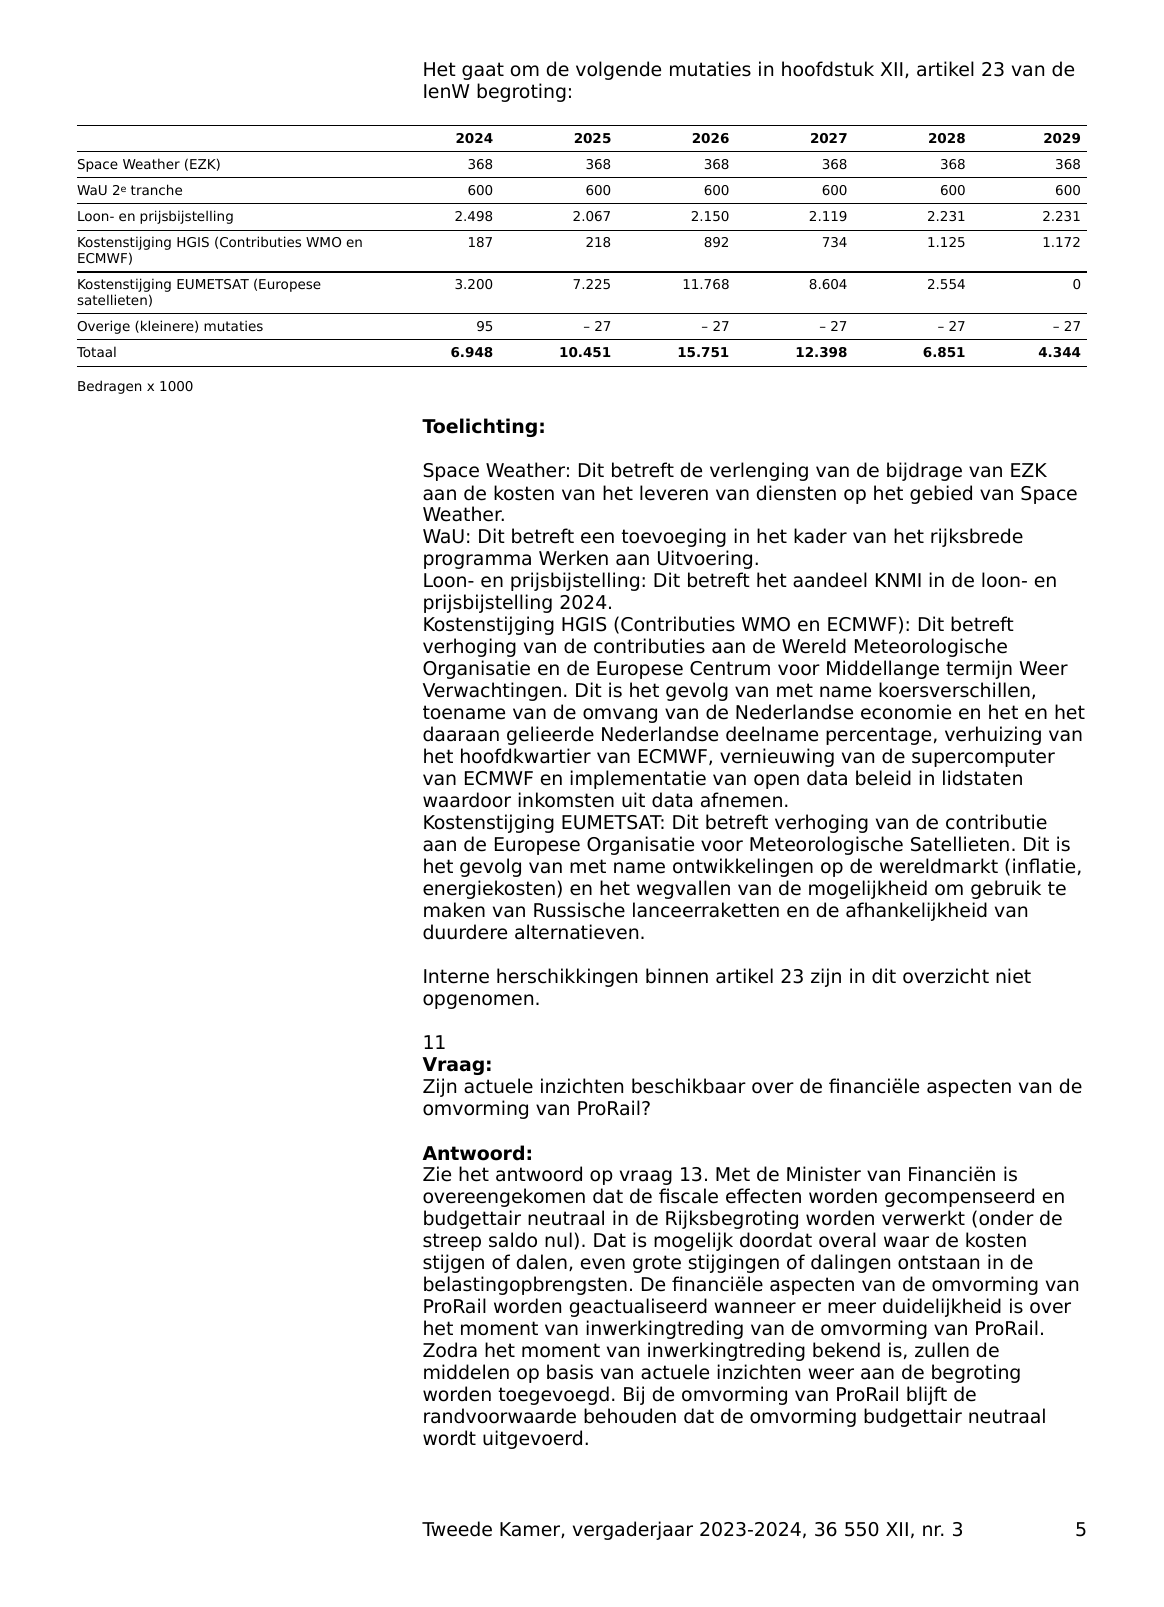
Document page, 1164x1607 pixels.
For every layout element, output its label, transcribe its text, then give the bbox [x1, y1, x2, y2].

table_cell 600 [853, 178, 971, 203]
text Zie het antwoord op vraag 13. Met de Minister van Financiën is overeengekomen dat de fiscale effecten worden gecompenseerd en budgettair neutraal in de Rijksbegroting worden verwerkt (onder de streep saldo nul). Dat is mogelijk doordat overal waar de kosten stijgen of dalen, even grote stijgingen of dalingen ontstaan in de belastingopbrengsten. De financiële aspecten van de omvorming van ProRail worden geactualiseerd wanneer er meer duidelijkheid is over het moment van inwerkingtreding van de omvorming van ProRail. Zodra het moment van inwerkingtreding bekend is, zullen de middelen op basis van actuele inzichten weer aan de begroting worden toegevoegd. Bij de omvorming van ProRail blijft de randvoorwaarde behouden dat de omvorming budgettair neutraal wordt uitgevoerd. [422, 1164, 1087, 1450]
table_cell 11.768 [617, 273, 735, 313]
table_cell 2.498 [381, 204, 499, 229]
table_cell 368 [735, 152, 853, 177]
table_header 2028 [853, 126, 971, 151]
text Vraag: [422, 1054, 1087, 1076]
table_cell 6.948 [381, 340, 499, 366]
table_cell 3.200 [381, 273, 499, 313]
table_header 2024 [381, 126, 499, 151]
table_cell 368 [381, 152, 499, 177]
table_cell 600 [971, 178, 1087, 203]
table_cell 15.751 [617, 340, 735, 366]
table_cell 1.172 [971, 231, 1087, 271]
table_cell 2.067 [499, 204, 617, 229]
table_cell 187 [381, 231, 499, 271]
table_cell 892 [617, 231, 735, 271]
text Interne herschikkingen binnen artikel 23 zijn in dit overzicht niet opgenomen. [422, 966, 1087, 1010]
subtitle Toelichting: [422, 416, 1087, 438]
table_header [77, 126, 381, 151]
table_header 2027 [735, 126, 853, 151]
table_cell 600 [499, 178, 617, 203]
table_cell Kostenstijging EUMETSAT (Europese satellieten) [77, 273, 381, 313]
table_cell – 27 [735, 314, 853, 339]
table_cell 8.604 [735, 273, 853, 313]
table_cell 368 [971, 152, 1087, 177]
text Antwoord: [422, 1142, 1087, 1164]
table_cell 0 [971, 273, 1087, 313]
table_cell 2.119 [735, 204, 853, 229]
table_cell 2.150 [617, 204, 735, 229]
text Kostenstijging EUMETSAT: Dit betreft verhoging van de contributie aan de Europese Organisatie voor Meteorologische Satellieten. Dit is het gevolg van met name ontwikkelingen op de wereldmarkt (inflatie, energiekosten) en het wegvallen van de mogelijkheid om gebruik te maken van Russische lanceerraketten en de afhankelijkheid van duurdere alternatieven. [422, 812, 1087, 944]
table_cell 95 [381, 314, 499, 339]
table_cell 600 [617, 178, 735, 203]
table_header 2026 [617, 126, 735, 151]
table_header 2025 [499, 126, 617, 151]
table_cell 6.851 [853, 340, 971, 366]
table_cell 7.225 [499, 273, 617, 313]
table_cell – 27 [617, 314, 735, 339]
table_cell 734 [735, 231, 853, 271]
text Space Weather: Dit betreft de verlenging van de bijdrage van EZK aan de kosten van het leveren van diensten op het gebied van Space Weather. [422, 460, 1087, 526]
table_header 2029 [971, 126, 1087, 151]
table_cell 600 [381, 178, 499, 203]
table_cell Kostenstijging HGIS (Contributies WMO en ECMWF) [77, 231, 381, 271]
table_cell Loon- en prijsbijstelling [77, 204, 381, 229]
text Loon- en prijsbijstelling: Dit betreft het aandeel KNMI in de loon- en prijsbijstelling 2024. [422, 570, 1087, 614]
table_cell 2.231 [971, 204, 1087, 229]
table_cell – 27 [853, 314, 971, 339]
table_cell 218 [499, 231, 617, 271]
text Zijn actuele inzichten beschikbaar over de financiële aspecten van de omvorming van ProRail? [422, 1076, 1087, 1120]
table_cell Space Weather (EZK) [77, 152, 381, 177]
table_cell Bedragen x 1000 [77, 367, 1087, 394]
text 11 [422, 1032, 1087, 1054]
text Kostenstijging HGIS (Contributies WMO en ECMWF): Dit betreft verhoging van de contributies aan de Wereld Meteorologische Organisatie en de Europese Centrum voor Middellange termijn Weer Verwachtingen. Dit is het gevolg van met name koersverschillen, toename van de omvang van de Nederlandse economie en het en het daaraan gelieerde Nederlandse deelname percentage, verhuizing van het hoofdkwartier van ECMWF, vernieuwing van de supercomputer van ECMWF en implementatie van open data beleid in lidstaten waardoor inkomsten uit data afnemen. [422, 614, 1087, 812]
text WaU: Dit betreft een toevoeging in het kader van het rijksbrede programma Werken aan Uitvoering. [422, 526, 1087, 570]
table_cell Overige (kleinere) mutaties [77, 314, 381, 339]
table_cell Totaal [77, 340, 381, 366]
table_cell 600 [735, 178, 853, 203]
table_cell 2.231 [853, 204, 971, 229]
table_cell WaU 2e tranche [77, 178, 381, 203]
table_cell 368 [853, 152, 971, 177]
table_cell 4.344 [971, 340, 1087, 366]
table_cell – 27 [499, 314, 617, 339]
table_cell 10.451 [499, 340, 617, 366]
text Het gaat om de volgende mutaties in hoofdstuk XII, artikel 23 van de IenW begroting: [422, 59, 1087, 103]
table_cell 368 [499, 152, 617, 177]
table_cell – 27 [971, 314, 1087, 339]
table_cell 1.125 [853, 231, 971, 271]
table_cell 12.398 [735, 340, 853, 366]
table_cell 368 [617, 152, 735, 177]
table_cell 2.554 [853, 273, 971, 313]
